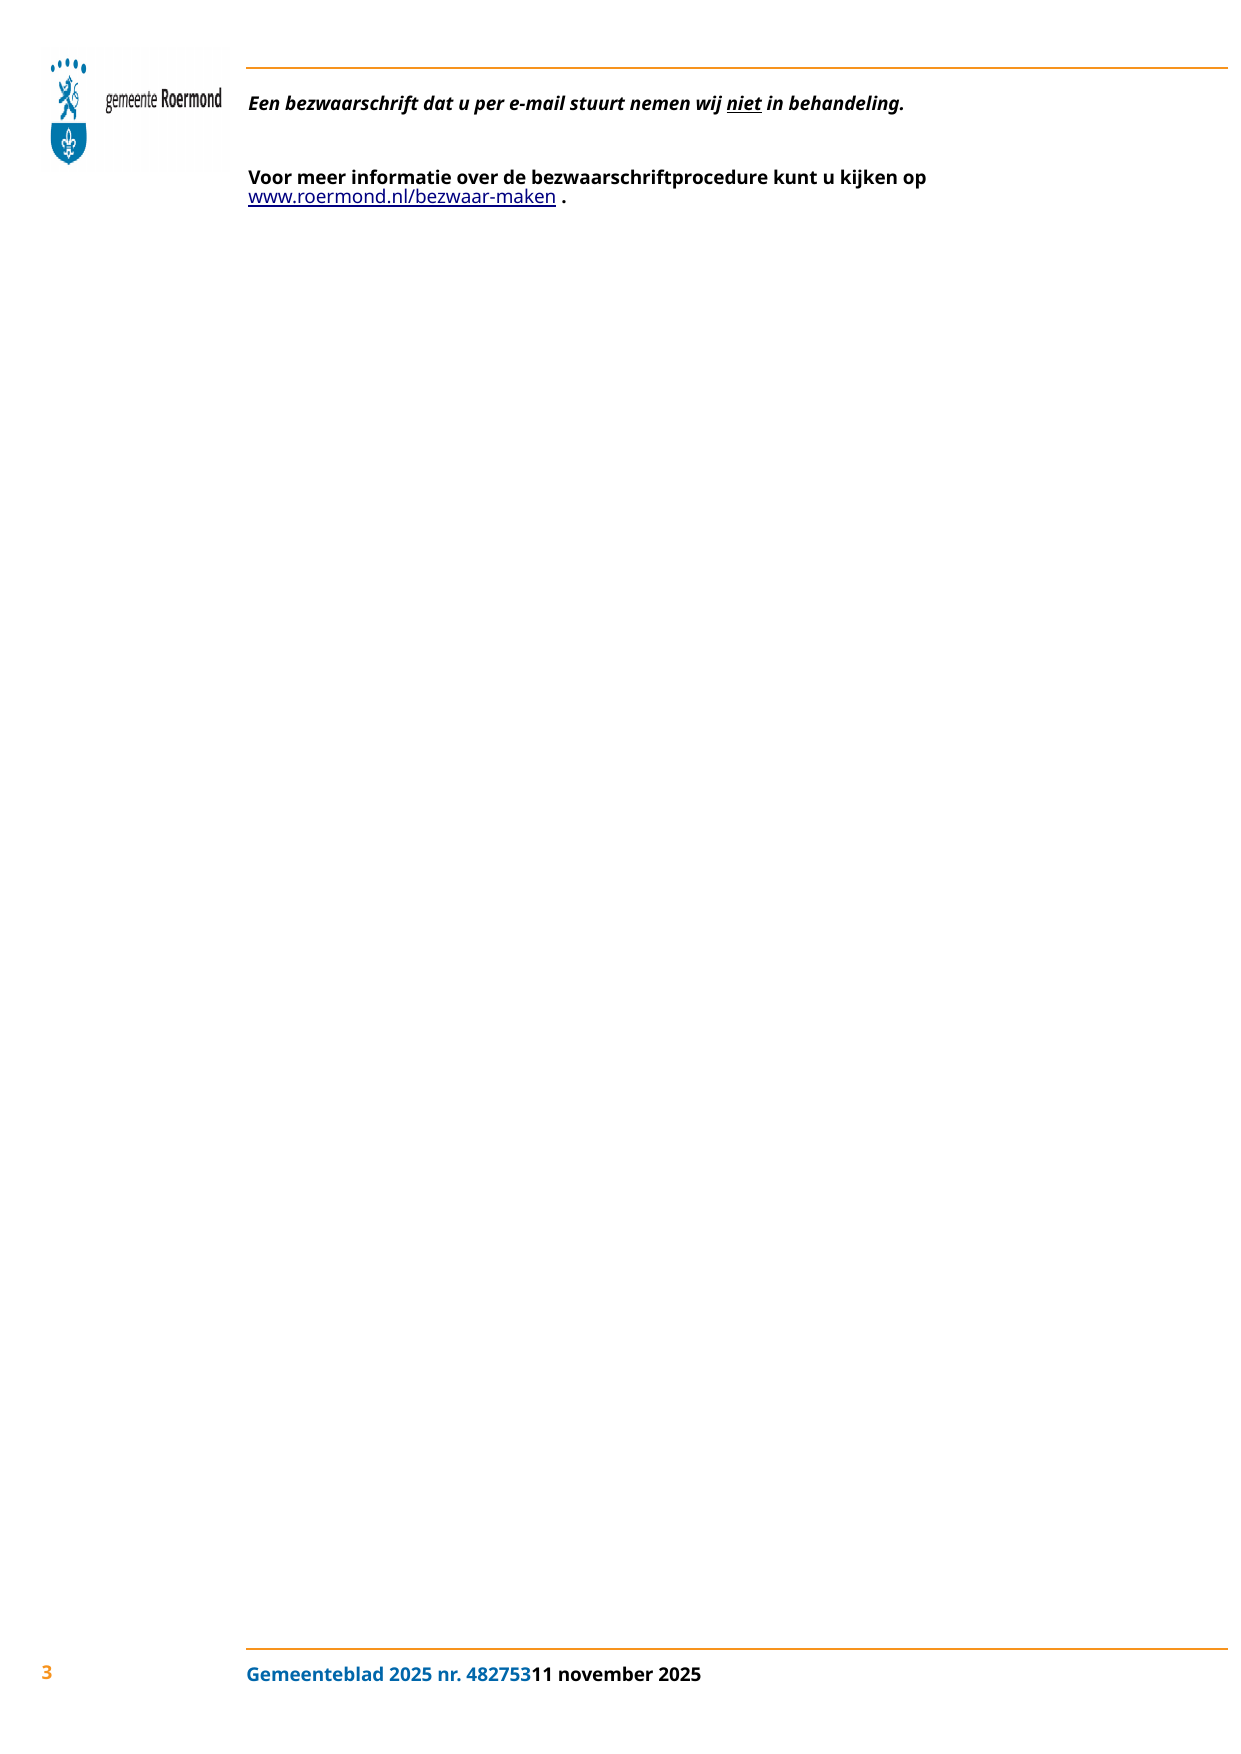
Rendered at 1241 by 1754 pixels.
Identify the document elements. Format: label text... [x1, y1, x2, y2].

text Voor meer informatie over de bezwaarschriftprocedure kunt u kijken op www.roermond.nl/bezwaar-maken . [248, 169, 1152, 207]
picture [41, 47, 231, 172]
text Een bezwaarschrift dat u per e-mail stuurt nemen wij niet in behandeling. [248, 95, 1152, 114]
